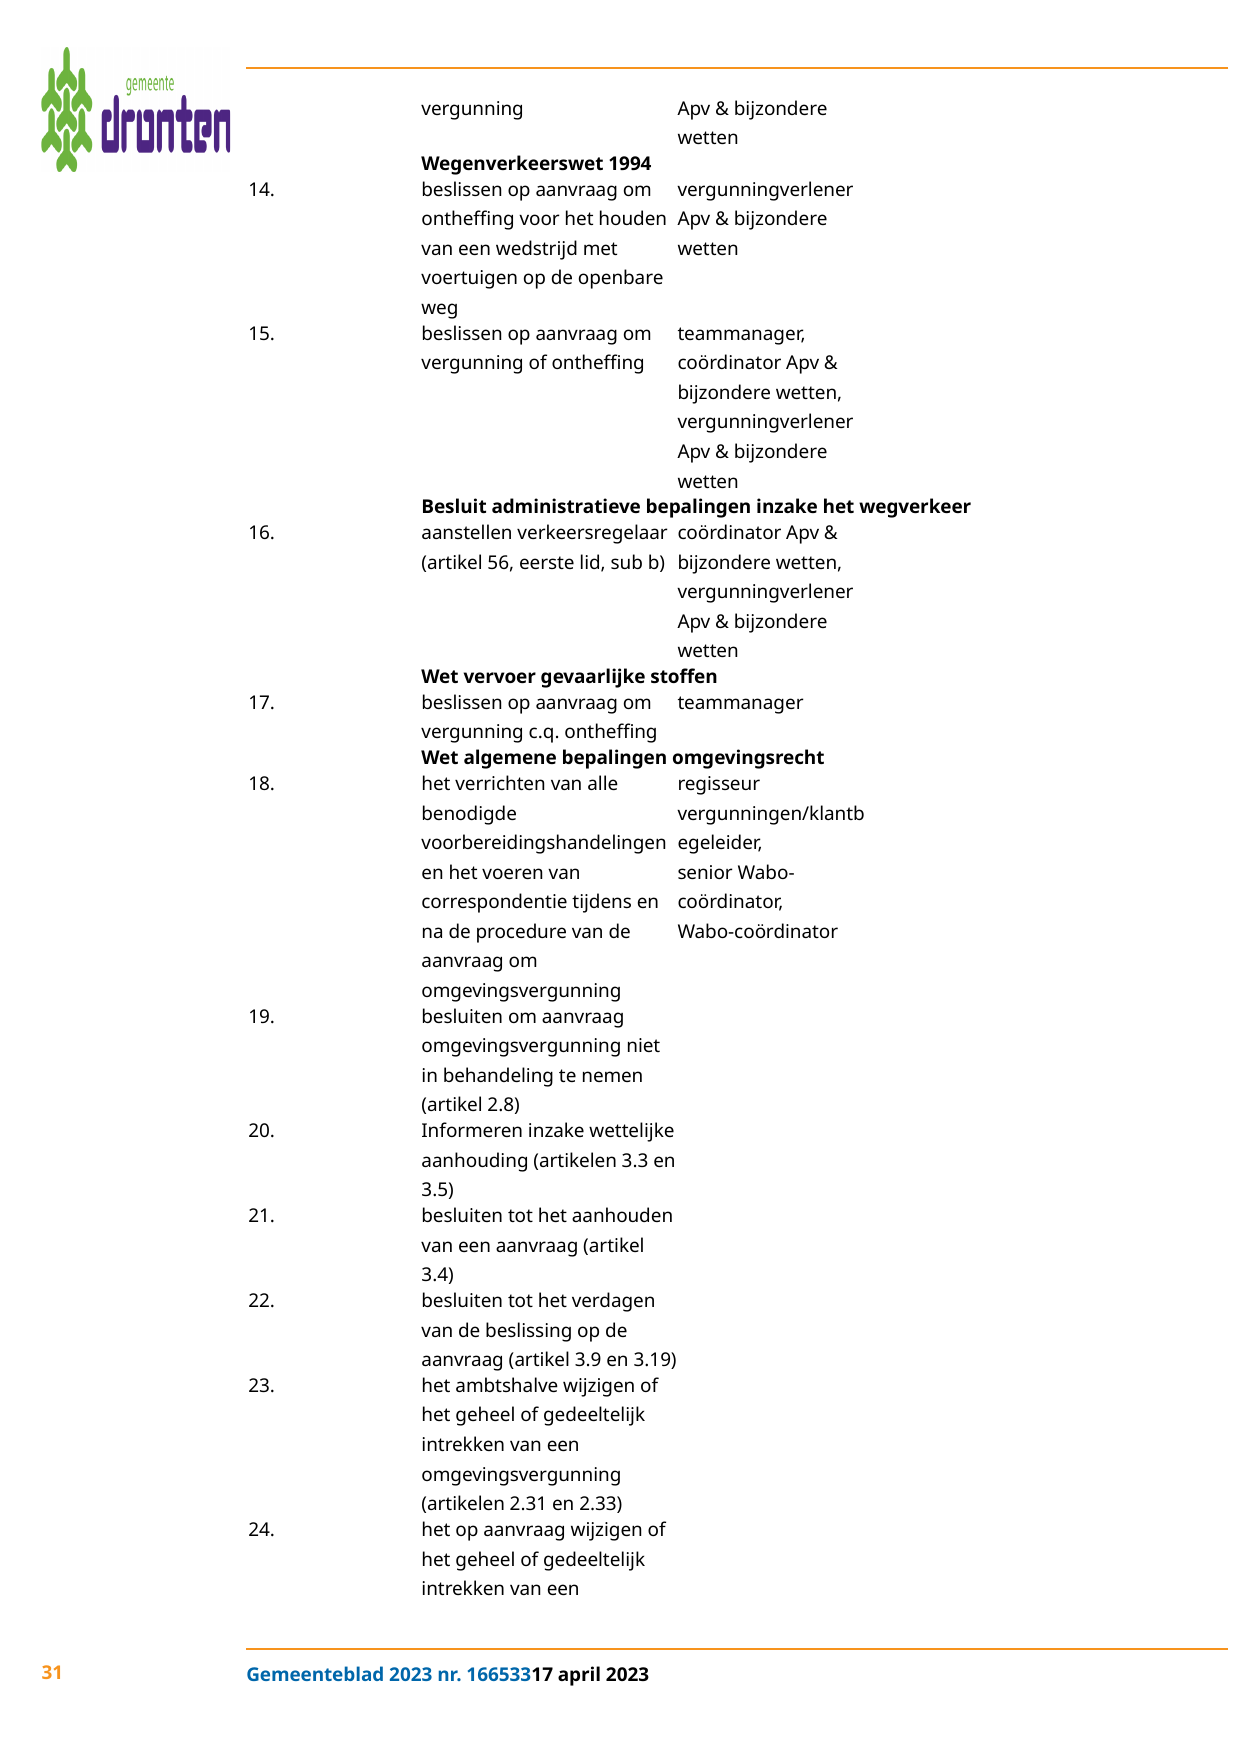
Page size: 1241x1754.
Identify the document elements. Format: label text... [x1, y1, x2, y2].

table_cell teammanager [677, 689, 873, 744]
table_cell 22. [248, 1287, 421, 1372]
table_cell 20. [248, 1118, 421, 1202]
table_cell coördinator Apv & bijzondere wetten, vergunningverlener Apv & bijzondere wetten [677, 519, 873, 663]
table_cell 23. [248, 1372, 421, 1516]
table_cell Apv & bijzondere wetten [677, 95, 873, 150]
table_cell regisseur vergunningen/klantbegeleider, senior Wabo-coördinator, Wabo-coördinator [677, 770, 873, 1601]
table_cell vergunning [421, 95, 677, 150]
table_cell 24. [248, 1516, 421, 1601]
table_cell het ambtshalve wijzigen of het geheel of gedeeltelijk intrekken van een omgevingsvergunning (artikelen 2.31 en 2.33) [421, 1372, 677, 1516]
table_cell [248, 95, 421, 150]
table_cell aanstellen verkeersregelaar (artikel 56, eerste lid, sub b) [421, 519, 677, 663]
table_cell [873, 770, 1152, 1601]
table_cell teammanager, coördinator Apv & bijzondere wetten, vergunningverlener Apv & bijzondere wetten [677, 320, 873, 493]
table_cell [873, 320, 1152, 493]
table_cell [248, 494, 421, 519]
table_cell Wet vervoer gevaarlijke stoffen [421, 663, 1152, 689]
table_cell 17. [248, 689, 421, 744]
table_cell Wet algemene bepalingen omgevingsrecht [421, 744, 1152, 770]
table_cell 18. [248, 770, 421, 1003]
table_cell [873, 95, 1152, 150]
table_cell [873, 519, 1152, 663]
table_cell beslissen op aanvraag om vergunning of ontheffing [421, 320, 677, 493]
picture [41, 47, 231, 172]
table_cell [873, 176, 1152, 320]
table_cell 16. [248, 519, 421, 663]
table_cell besluiten om aanvraag omgevingsvergunning niet in behandeling te nemen (artikel 2.8) [421, 1003, 677, 1117]
table_cell [873, 689, 1152, 744]
table_cell het op aanvraag wijzigen of het geheel of gedeeltelijk intrekken van een [421, 1516, 677, 1601]
table_cell [248, 663, 421, 689]
table_cell het verrichten van alle benodigde voorbereidingshandelingen en het voeren van correspondentie tijdens en na de procedure van de aanvraag om omgevingsvergunning [421, 770, 677, 1003]
table_cell 19. [248, 1003, 421, 1117]
table_cell beslissen op aanvraag om ontheffing voor het houden van een wedstrijd met voertuigen op de openbare weg [421, 176, 677, 320]
table_cell Wegenverkeerswet 1994 [421, 150, 1152, 176]
table_cell Informeren inzake wettelijke aanhouding (artikelen 3.3 en 3.5) [421, 1118, 677, 1202]
table_cell beslissen op aanvraag om vergunning c.q. ontheffing [421, 689, 677, 744]
table_cell [248, 150, 421, 176]
table_cell besluiten tot het aanhouden van een aanvraag (artikel 3.4) [421, 1202, 677, 1287]
table_cell vergunningverlener Apv & bijzondere wetten [677, 176, 873, 320]
table_cell 15. [248, 320, 421, 493]
table_cell 14. [248, 176, 421, 320]
table_cell besluiten tot het verdagen van de beslissing op de aanvraag (artikel 3.9 en 3.19) [421, 1287, 677, 1372]
table_cell 21. [248, 1202, 421, 1287]
table_cell Besluit administratieve bepalingen inzake het wegverkeer [421, 494, 1152, 519]
table_cell [248, 744, 421, 770]
